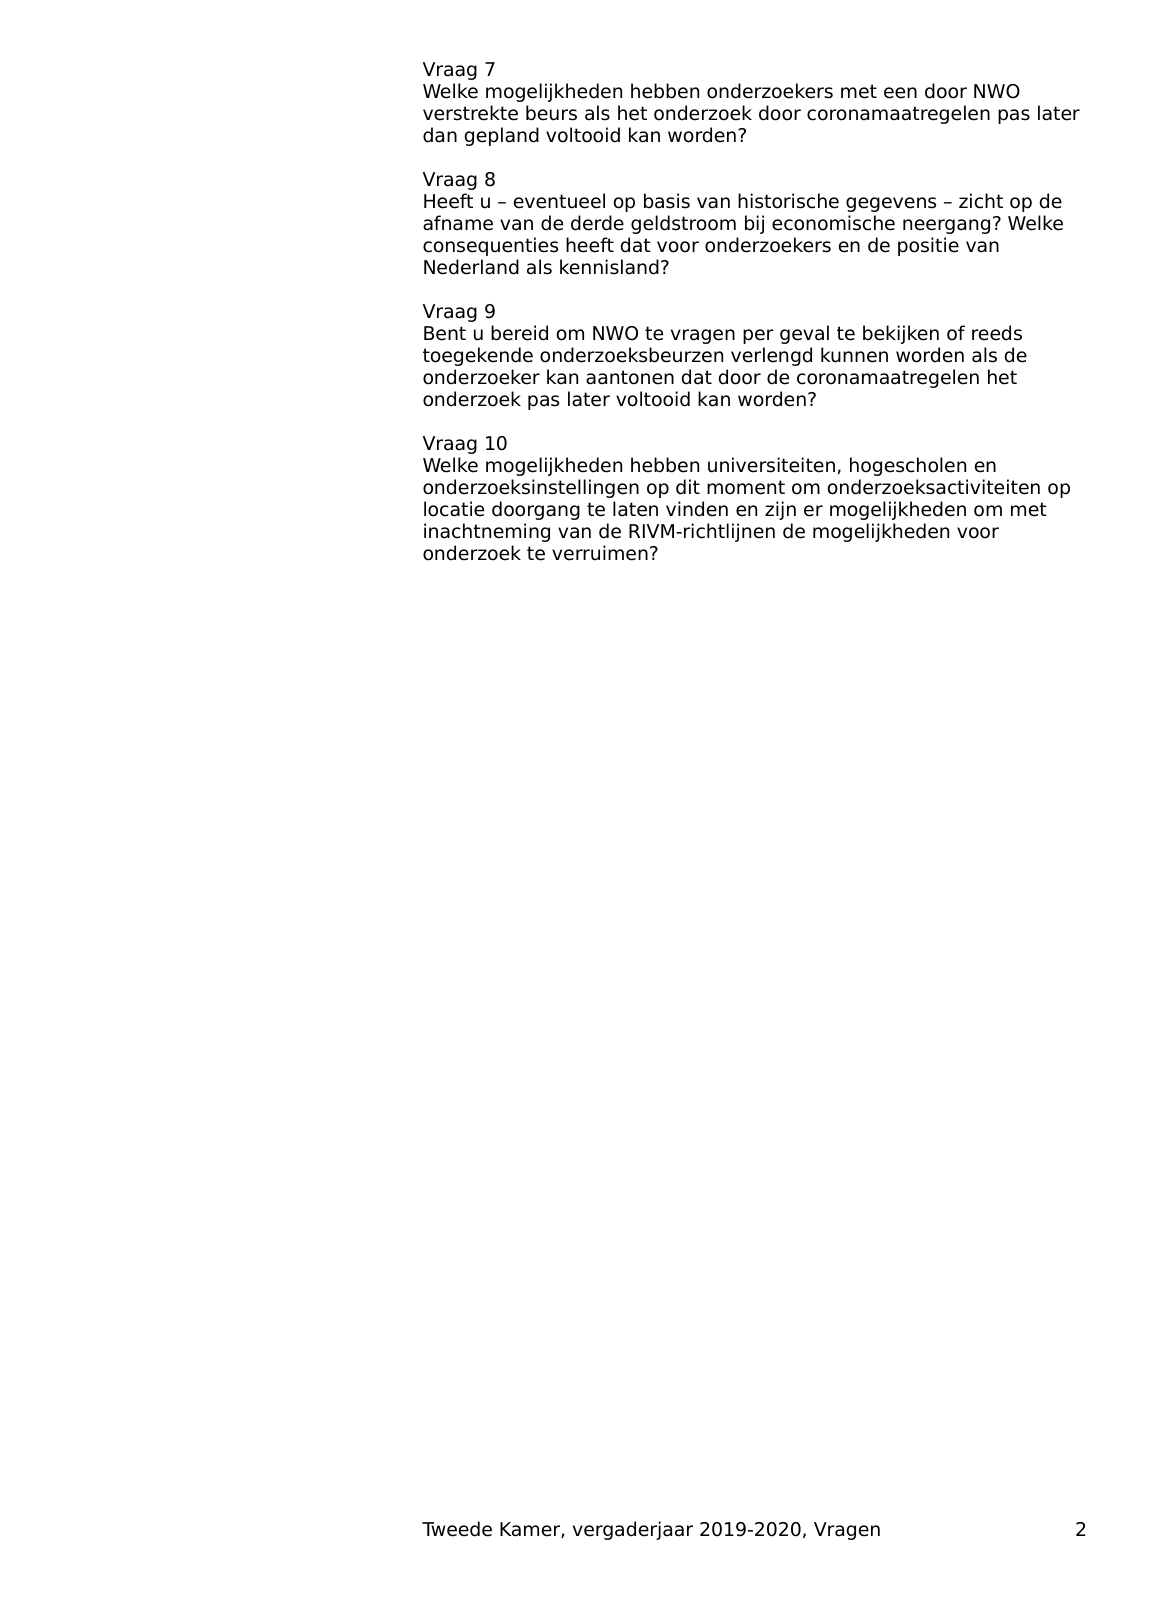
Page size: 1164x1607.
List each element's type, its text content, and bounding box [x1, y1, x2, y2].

text Vraag 7 [422, 59, 1087, 81]
text Welke mogelijkheden hebben onderzoekers met een door NWO verstrekte beurs als het onderzoek door coronamaatregelen pas later dan gepland voltooid kan worden? [422, 81, 1087, 147]
text Heeft u – eventueel op basis van historische gegevens – zicht op de afname van de derde geldstroom bij economische neergang? Welke consequenties heeft dat voor onderzoekers en de positie van Nederland als kennisland? [422, 191, 1087, 279]
text Vraag 9 [422, 301, 1087, 323]
text Vraag 8 [422, 169, 1087, 191]
text Vraag 10 [422, 433, 1087, 455]
text Welke mogelijkheden hebben universiteiten, hogescholen en onderzoeksinstellingen op dit moment om onderzoeksactiviteiten op locatie doorgang te laten vinden en zijn er mogelijkheden om met inachtneming van de RIVM-richtlijnen de mogelijkheden voor onderzoek te verruimen? [422, 455, 1087, 565]
text Bent u bereid om NWO te vragen per geval te bekijken of reeds toegekende onderzoeksbeurzen verlengd kunnen worden als de onderzoeker kan aantonen dat door de coronamaatregelen het onderzoek pas later voltooid kan worden? [422, 323, 1087, 411]
